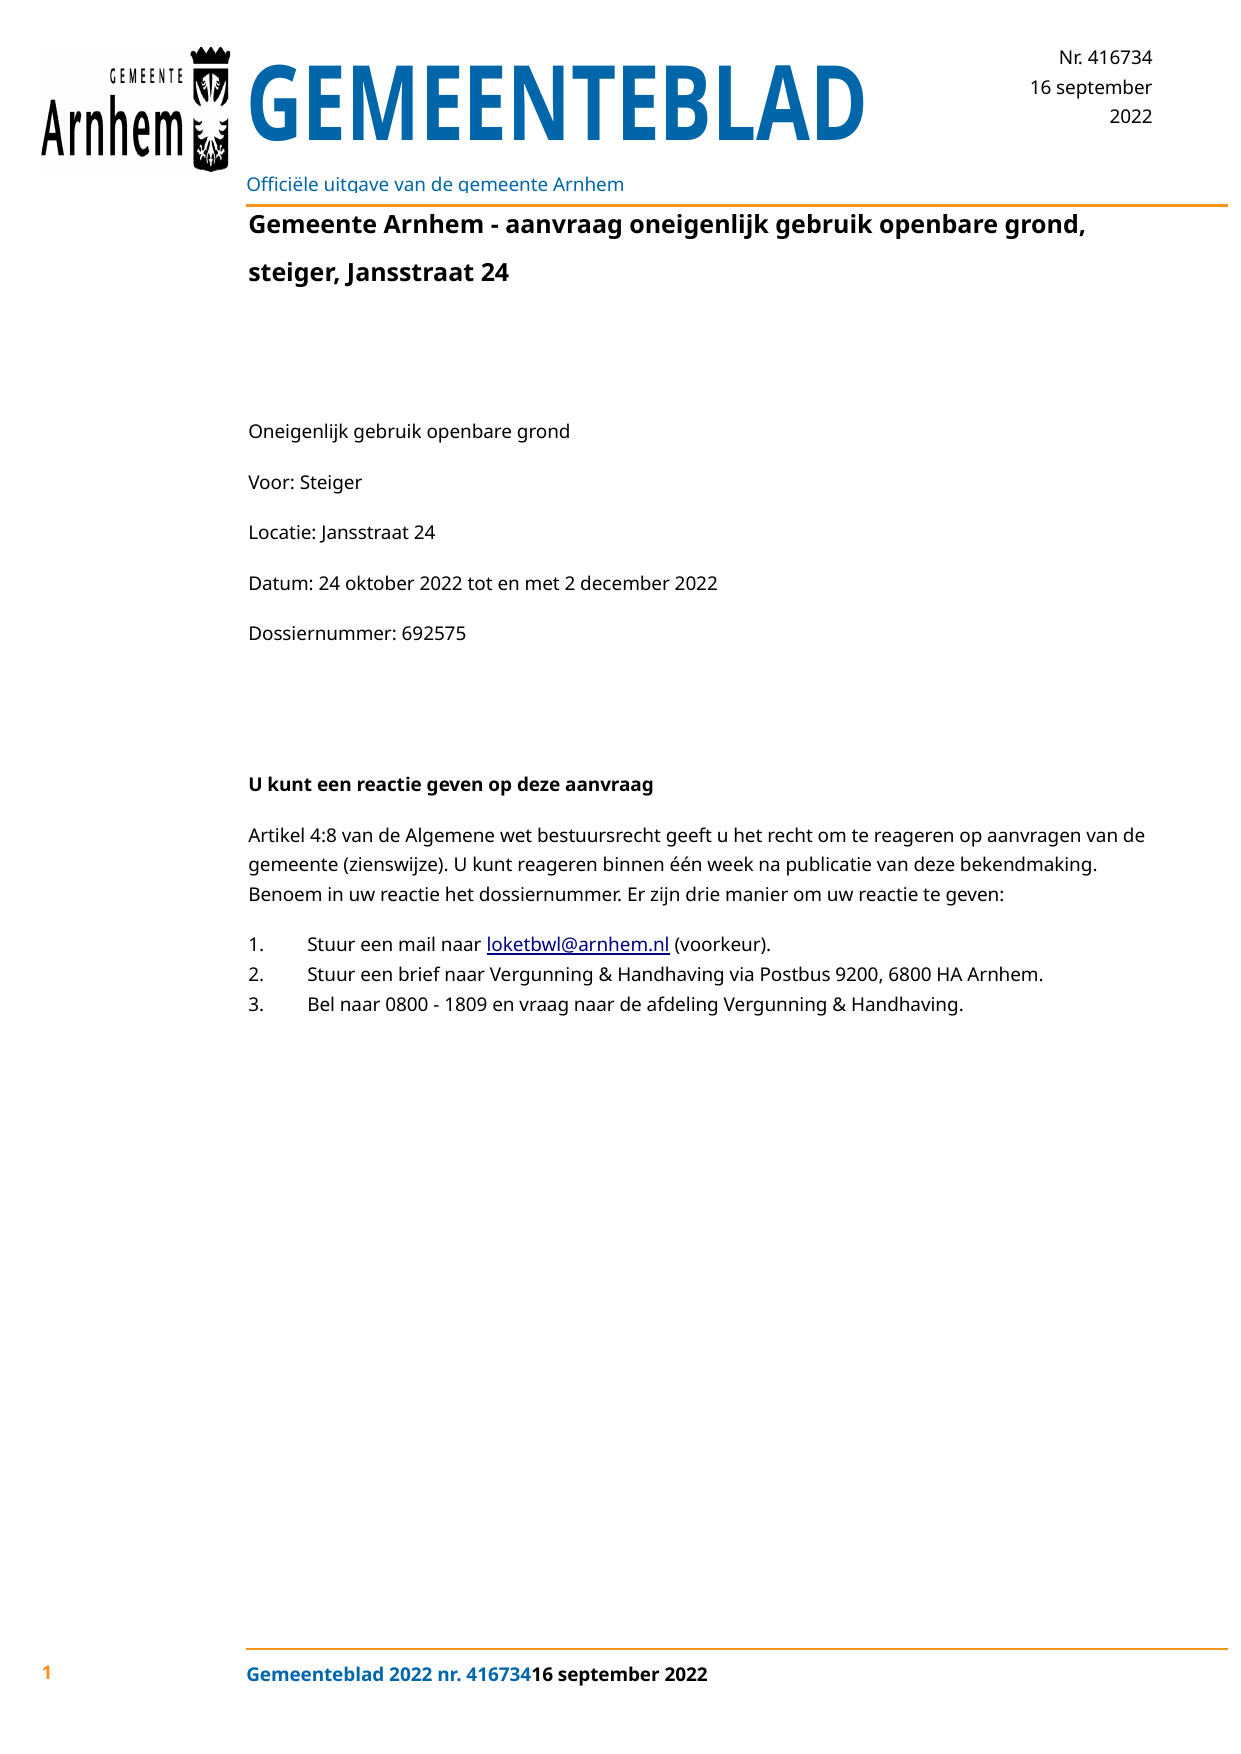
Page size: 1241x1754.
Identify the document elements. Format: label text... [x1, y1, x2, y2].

text Oneigenlijk gebruik openbare grond [248, 419, 1152, 444]
text U kunt een reactie geven op deze aanvraag [248, 772, 1152, 797]
list Bel naar 0800 - 1809 en vraag naar de afdeling Vergunning & Handhaving. [248, 991, 1152, 1017]
text Datum: 24 oktober 2022 tot en met 2 december 2022 [248, 570, 1152, 596]
text Gemeente Arnhem - aanvraag oneigenlijk gebruik openbare grond, steiger, Jansstraat 24 [248, 207, 1152, 288]
list Stuur een brief naar Vergunning & Handhaving via Postbus 9200, 6800 HA Arnhem. [248, 961, 1152, 987]
text Dossiernummer: 692575 [248, 620, 1152, 646]
list Stuur een mail naar loketbwl@arnhem.nl (voorkeur). [248, 932, 1152, 957]
text Locatie: Jansstraat 24 [248, 519, 1152, 545]
text Artikel 4:8 van de Algemene wet bestuursrecht geeft u het recht om te reageren op aanvragen van de gemeente (zienswijze). U kunt reageren binnen één week na publicatie van deze bekendmaking. Benoem in uw reactie het dossiernummer. Er zijn drie manier om uw reactie te geven: [248, 822, 1152, 907]
picture [41, 47, 231, 172]
text Voor: Steiger [248, 469, 1152, 495]
